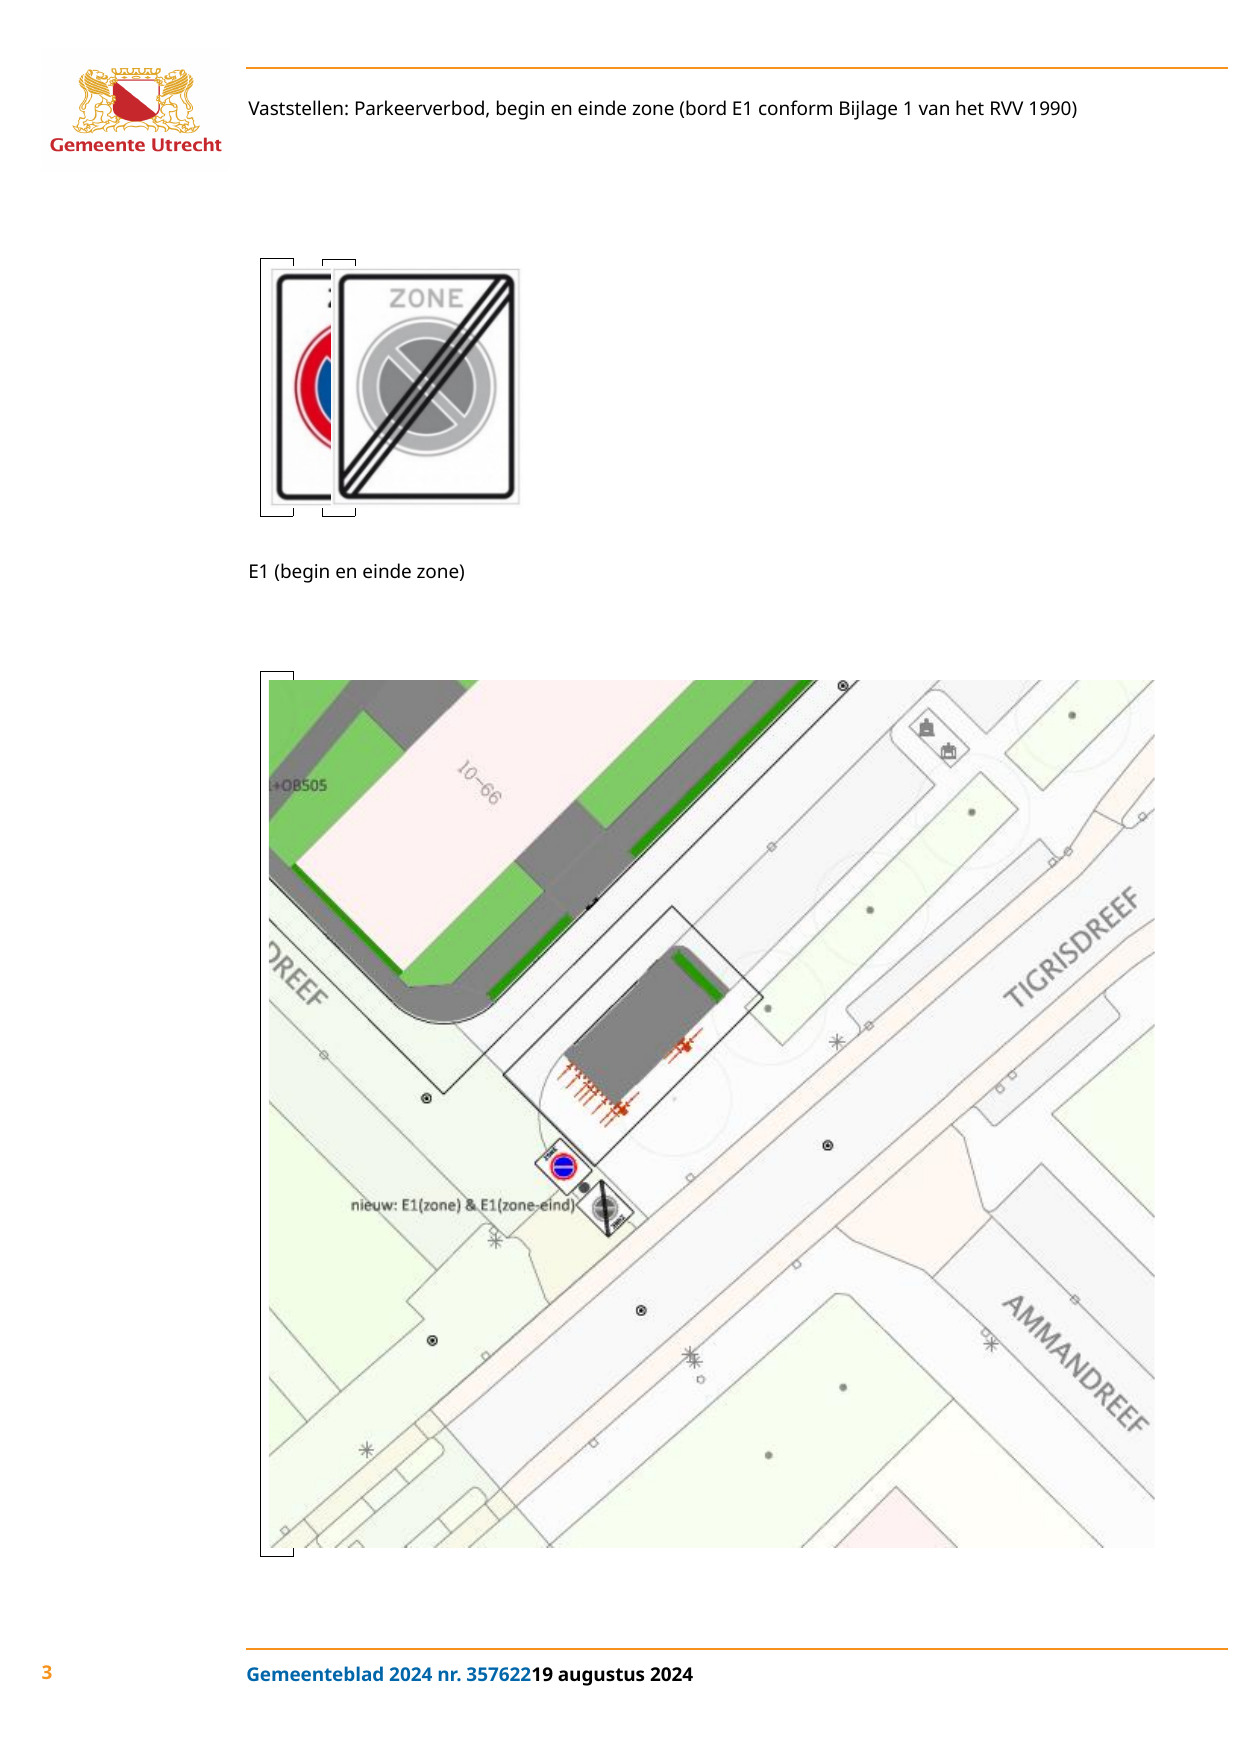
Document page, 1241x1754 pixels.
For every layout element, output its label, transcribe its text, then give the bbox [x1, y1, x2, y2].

text E1 (begin en einde zone) [248, 558, 1152, 584]
picture [268, 680, 1155, 1548]
picture [41, 47, 231, 172]
picture [268, 266, 523, 508]
text Vaststellen: Parkeerverbod, begin en einde zone (bord E1 conform Bijlage 1 van het RVV 1990) [248, 95, 1152, 121]
